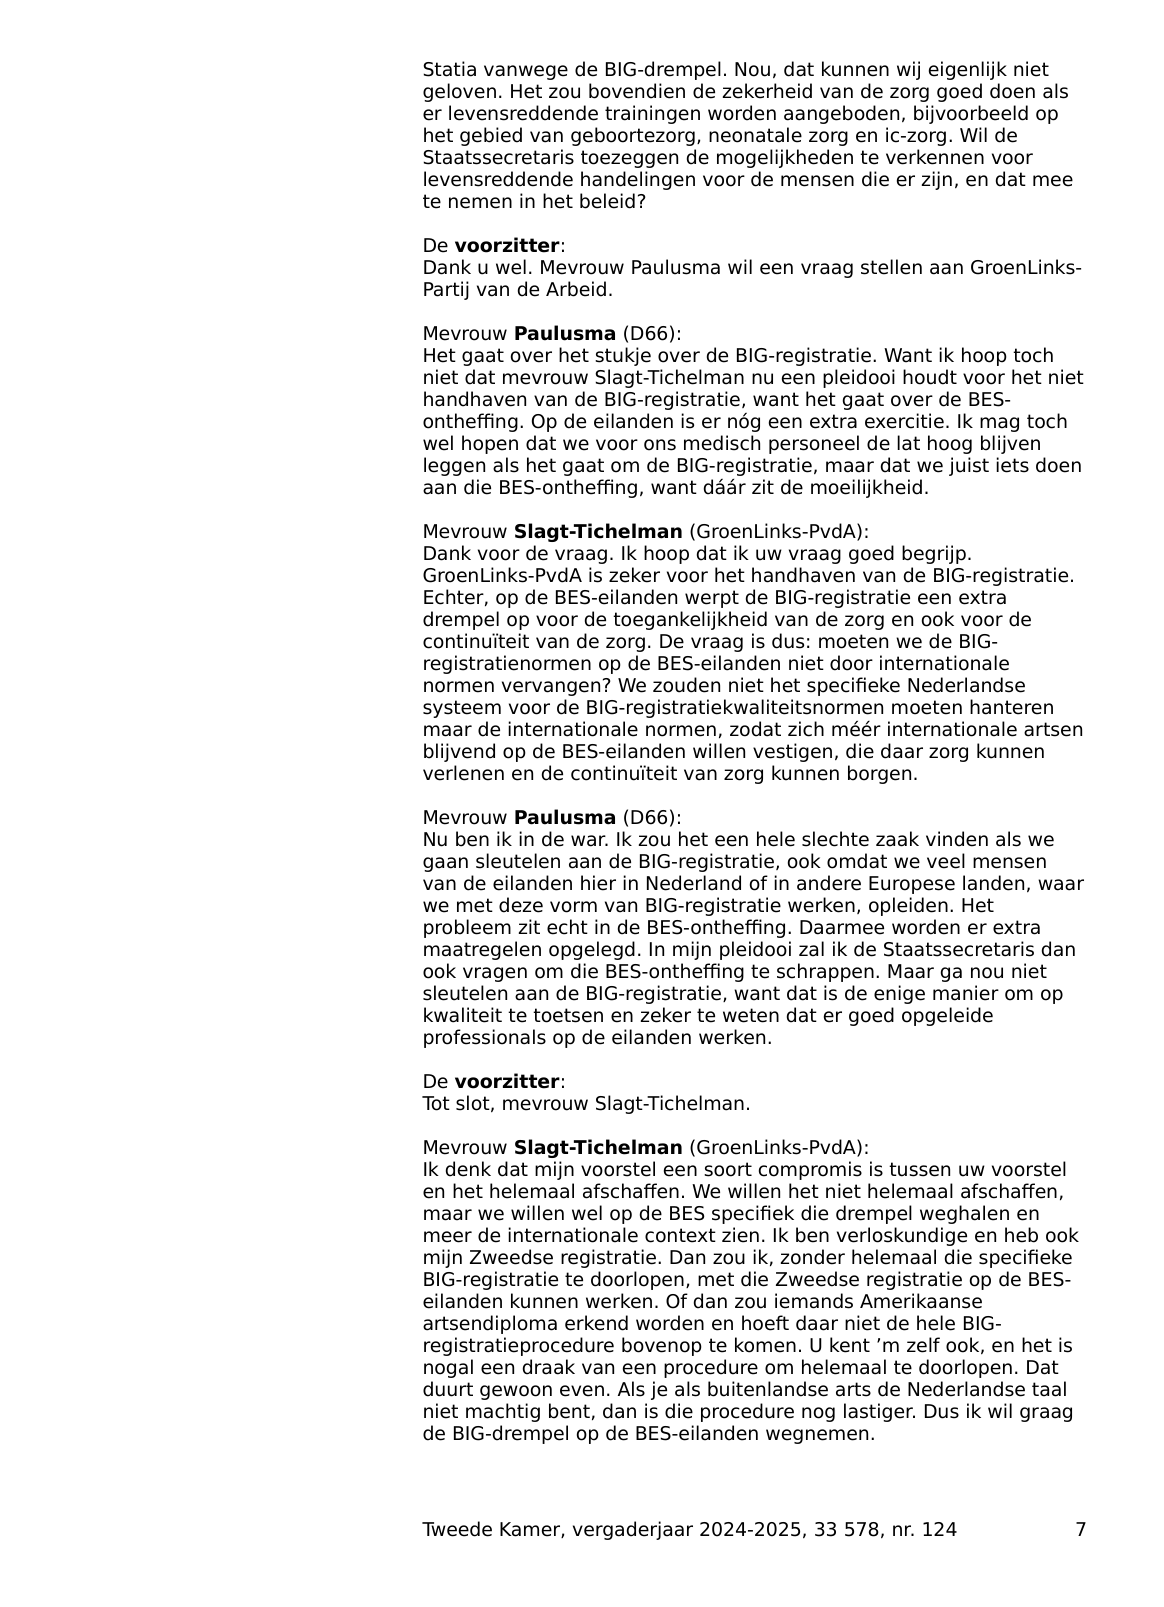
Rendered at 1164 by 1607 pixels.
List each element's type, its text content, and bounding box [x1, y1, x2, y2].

text Het gaat over het stukje over de BIG-registratie. Want ik hoop toch niet dat mevrouw Slagt-Tichelman nu een pleidooi houdt voor het niet handhaven van de BIG-registratie, want het gaat over de BES-ontheffing. Op de eilanden is er nóg een extra exercitie. Ik mag toch wel hopen dat we voor ons medisch personeel de lat hoog blijven leggen als het gaat om de BIG-registratie, maar dat we juist iets doen aan die BES-ontheffing, want dáár zit de moeilijkheid. [422, 345, 1087, 499]
text Mevrouw Paulusma (D66): [422, 323, 1087, 345]
text Mevrouw Slagt-Tichelman (GroenLinks-PvdA): [422, 521, 1087, 543]
text Ik denk dat mijn voorstel een soort compromis is tussen uw voorstel en het helemaal afschaffen. We willen het niet helemaal afschaffen, maar we willen wel op de BES specifiek die drempel weghalen en meer de internationale context zien. Ik ben verloskundige en heb ook mijn Zweedse registratie. Dan zou ik, zonder helemaal die specifieke BIG-registratie te doorlopen, met die Zweedse registratie op de BES-eilanden kunnen werken. Of dan zou iemands Amerikaanse artsendiploma erkend worden en hoeft daar niet de hele BIG-registratieprocedure bovenop te komen. U kent ’m zelf ook, en het is nogal een draak van een procedure om helemaal te doorlopen. Dat duurt gewoon even. Als je als buitenlandse arts de Nederlandse taal niet machtig bent, dan is die procedure nog lastiger. Dus ik wil graag de BIG-drempel op de BES-eilanden wegnemen. [422, 1159, 1087, 1445]
text Dank voor de vraag. Ik hoop dat ik uw vraag goed begrijp. GroenLinks-PvdA is zeker voor het handhaven van de BIG-registratie. Echter, op de BES-eilanden werpt de BIG-registratie een extra drempel op voor de toegankelijkheid van de zorg en ook voor de continuïteit van de zorg. De vraag is dus: moeten we de BIG-registratienormen op de BES-eilanden niet door internationale normen vervangen? We zouden niet het specifieke Nederlandse systeem voor de BIG-registratiekwaliteitsnormen moeten hanteren maar de internationale normen, zodat zich méér internationale artsen blijvend op de BES-eilanden willen vestigen, die daar zorg kunnen verlenen en de continuïteit van zorg kunnen borgen. [422, 543, 1087, 785]
text Tot slot, mevrouw Slagt-Tichelman. [422, 1093, 1087, 1115]
text De voorzitter: [422, 1071, 1087, 1093]
text Mevrouw Slagt-Tichelman (GroenLinks-PvdA): [422, 1137, 1087, 1159]
text De voorzitter: [422, 235, 1087, 257]
text Mevrouw Paulusma (D66): [422, 807, 1087, 829]
text Dank u wel. Mevrouw Paulusma wil een vraag stellen aan GroenLinks-Partij van de Arbeid. [422, 257, 1087, 301]
text Statia vanwege de BIG-drempel. Nou, dat kunnen wij eigenlijk niet geloven. Het zou bovendien de zekerheid van de zorg goed doen als er levensreddende trainingen worden aangeboden, bijvoorbeeld op het gebied van geboortezorg, neonatale zorg en ic-zorg. Wil de Staatssecretaris toezeggen de mogelijkheden te verkennen voor levensreddende handelingen voor de mensen die er zijn, en dat mee te nemen in het beleid? [422, 59, 1087, 213]
text Nu ben ik in de war. Ik zou het een hele slechte zaak vinden als we gaan sleutelen aan de BIG-registratie, ook omdat we veel mensen van de eilanden hier in Nederland of in andere Europese landen, waar we met deze vorm van BIG-registratie werken, opleiden. Het probleem zit echt in de BES-ontheffing. Daarmee worden er extra maatregelen opgelegd. In mijn pleidooi zal ik de Staatssecretaris dan ook vragen om die BES-ontheffing te schrappen. Maar ga nou niet sleutelen aan de BIG-registratie, want dat is de enige manier om op kwaliteit te toetsen en zeker te weten dat er goed opgeleide professionals op de eilanden werken. [422, 829, 1087, 1049]
